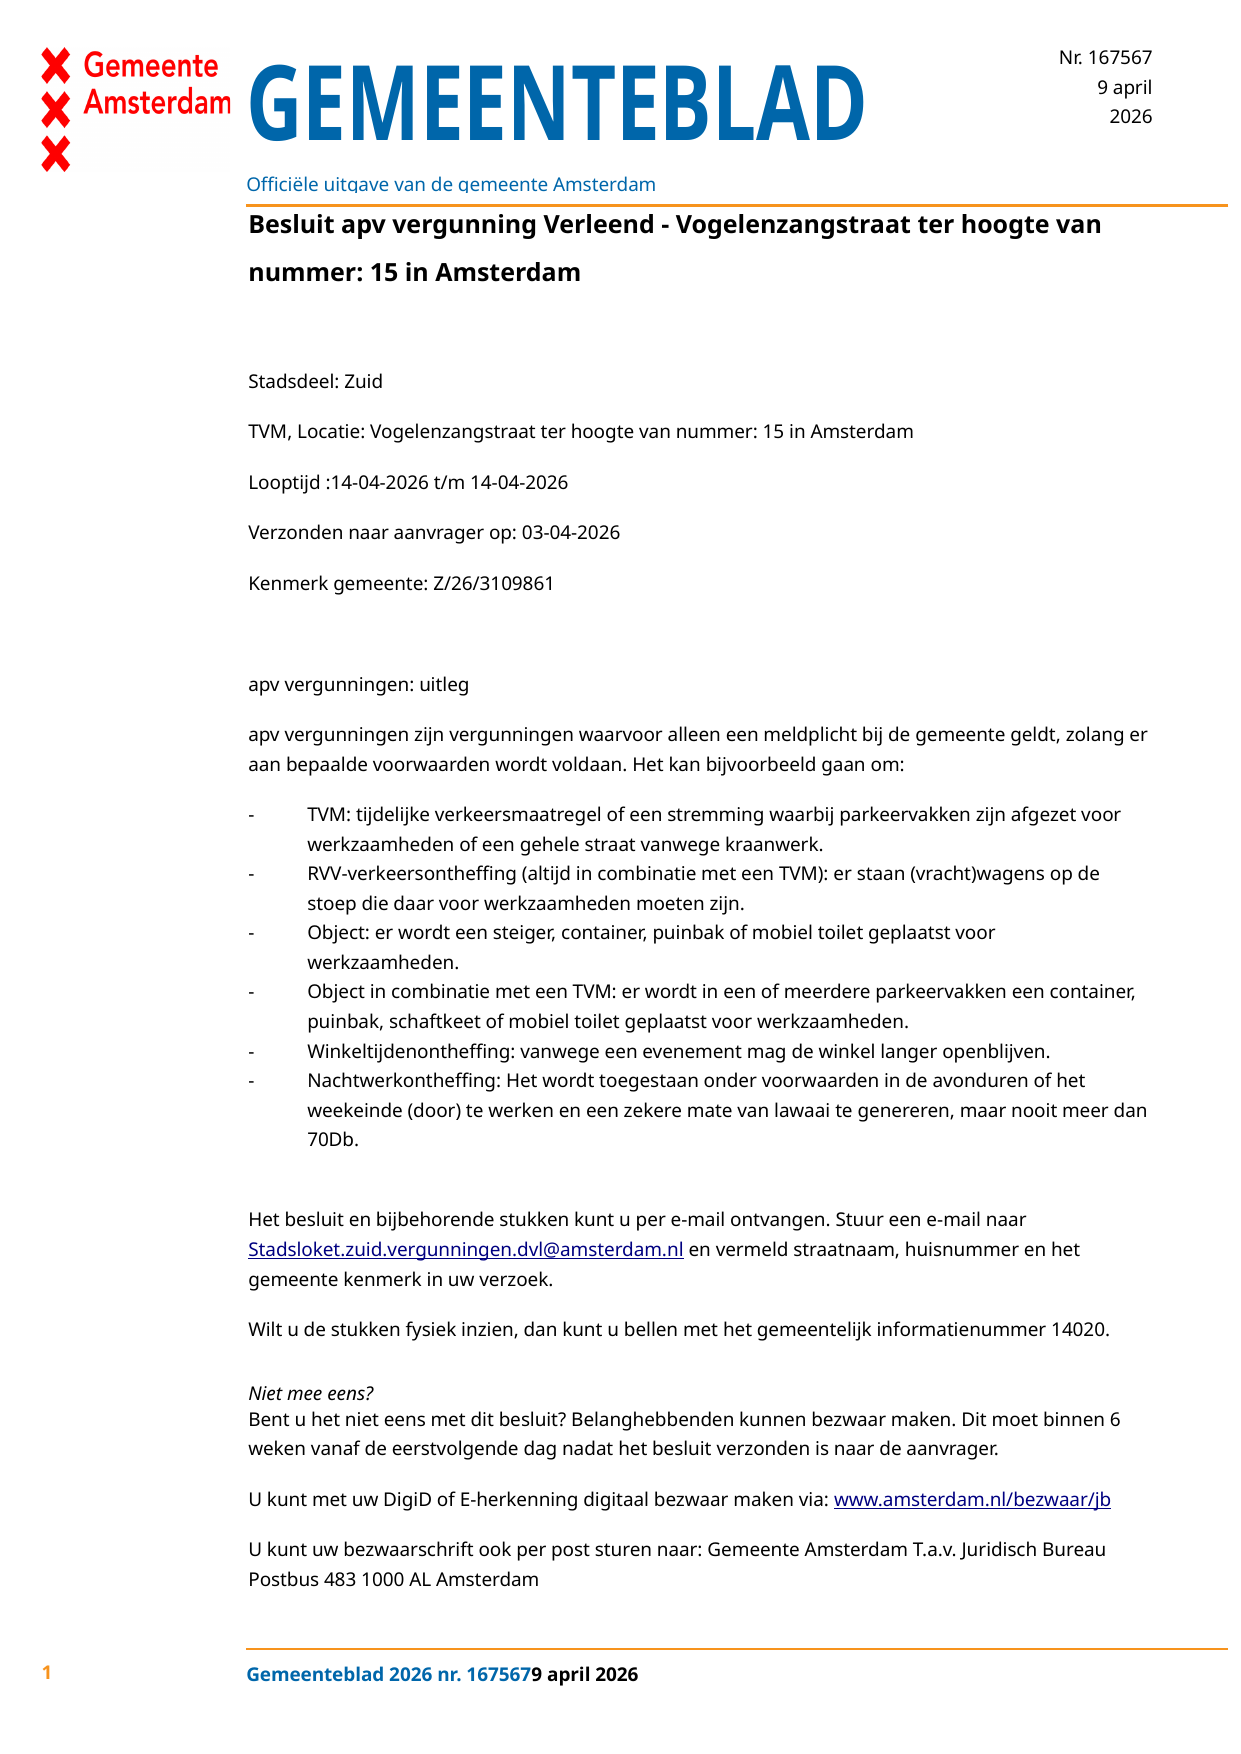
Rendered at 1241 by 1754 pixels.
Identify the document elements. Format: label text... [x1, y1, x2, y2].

list Object: er wordt een steiger, container, puinbak of mobiel toilet geplaatst voor werkzaamheden. [248, 919, 1152, 975]
picture [41, 47, 231, 172]
text Verzonden naar aanvrager op: 03-04-2026 [248, 519, 1152, 545]
text Bent u het niet eens met dit besluit? Belanghebbenden kunnen bezwaar maken. Dit moet binnen 6 weken vanaf de eerstvolgende dag nadat het besluit verzonden is naar de aanvrager. [248, 1406, 1152, 1461]
list RVV-verkeersontheffing (altijd in combinatie met een TVM): er staan (vracht)wagens op de stoep die daar voor werkzaamheden moeten zijn. [248, 860, 1152, 916]
text apv vergunningen: uitleg [248, 671, 1152, 697]
text Wilt u de stukken fysiek inzien, dan kunt u bellen met het gemeentelijk informatienummer 14020. [248, 1316, 1152, 1342]
list Winkeltijdenontheffing: vanwege een evenement mag de winkel langer openblijven. [248, 1038, 1152, 1064]
text Kenmerk gemeente: Z/26/3109861 [248, 570, 1152, 596]
list Nachtwerkontheffing: Het wordt toegestaan onder voorwaarden in de avonduren of het weekeinde (door) te werken en een zekere mate van lawaai te genereren, maar nooit meer dan 70Db. [248, 1067, 1152, 1152]
text apv vergunningen zijn vergunningen waarvoor alleen een meldplicht bij de gemeente geldt, zolang er aan bepaalde voorwaarden wordt voldaan. Het kan bijvoorbeeld gaan om: [248, 721, 1152, 777]
list Object in combinatie met een TVM: er wordt in een of meerdere parkeervakken een container, puinbak, schaftkeet of mobiel toilet geplaatst voor werkzaamheden. [248, 979, 1152, 1034]
text Niet mee eens? [248, 1380, 1152, 1406]
text Besluit apv vergunning Verleend - Vogelenzangstraat ter hoogte van nummer: 15 in Amsterdam [248, 207, 1152, 288]
text Looptijd :14-04-2026 t/m 14-04-2026 [248, 469, 1152, 495]
text U kunt met uw DigiD of E-herkenning digitaal bezwaar maken via: www.amsterdam.nl/bezwaar/jb [248, 1486, 1152, 1512]
list TVM: tijdelijke verkeersmaatregel of een stremming waarbij parkeervakken zijn afgezet voor werkzaamheden of een gehele straat vanwege kraanwerk. [248, 801, 1152, 857]
text U kunt uw bezwaarschrift ook per post sturen naar: Gemeente Amsterdam T.a.v. Juridisch Bureau Postbus 483 1000 AL Amsterdam [248, 1536, 1152, 1592]
text TVM, Locatie: Vogelenzangstraat ter hoogte van nummer: 15 in Amsterdam [248, 419, 1152, 444]
text Het besluit en bijbehorende stukken kunt u per e-mail ontvangen. Stuur een e-mail naar Stadsloket.zuid.vergunningen.dvl@amsterdam.nl en vermeld straatnaam, huisnummer en het gemeente kenmerk in uw verzoek. [248, 1207, 1152, 1292]
text Stadsdeel: Zuid [248, 368, 1152, 394]
